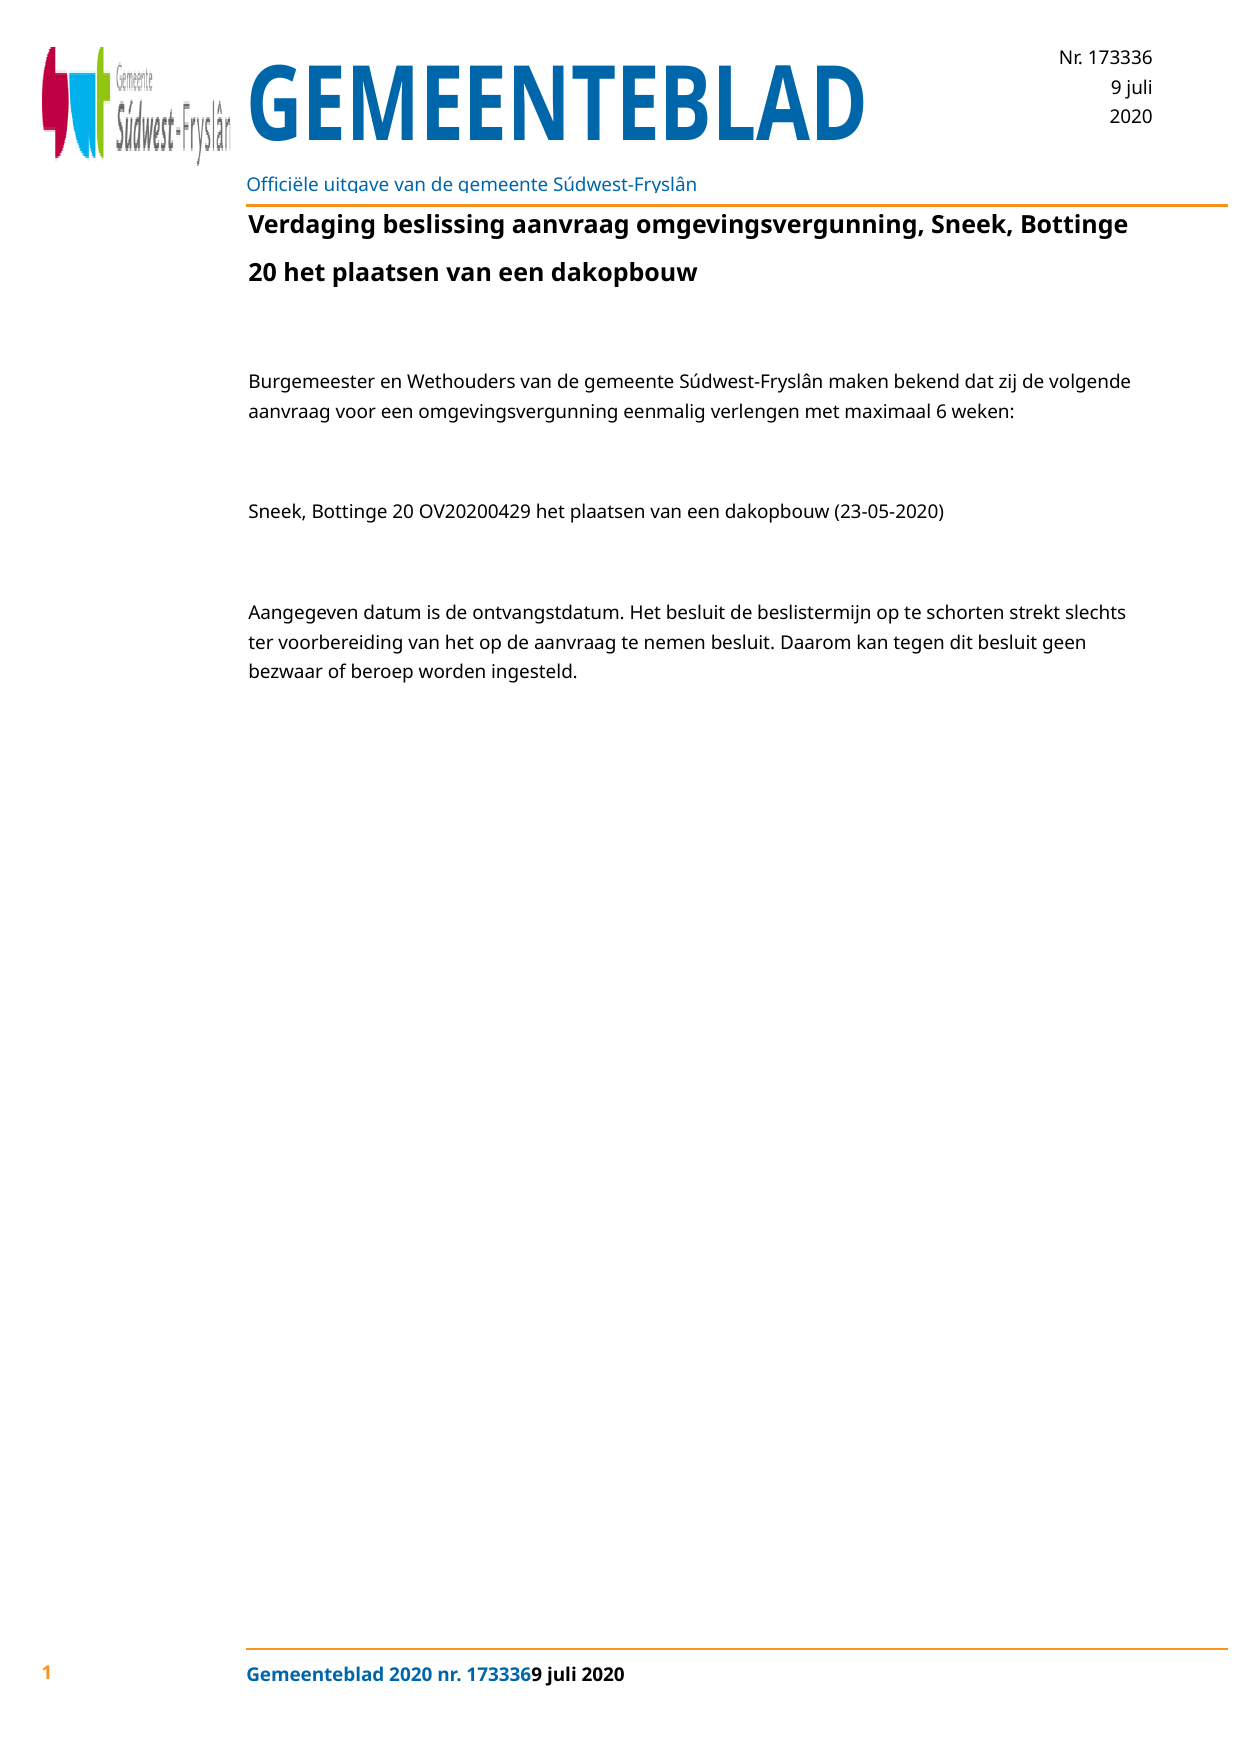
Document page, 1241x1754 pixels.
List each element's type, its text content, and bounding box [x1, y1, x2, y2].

picture [41, 47, 231, 172]
text Aangegeven datum is de ontvangstdatum. Het besluit de beslistermijn op te schorten strekt slechts ter voorbereiding van het op de aanvraag te nemen besluit. Daarom kan tegen dit besluit geen bezwaar of beroep worden ingesteld. [248, 599, 1152, 684]
text Burgemeester en Wethouders van de gemeente Súdwest-Fryslân maken bekend dat zij de volgende aanvraag voor een omgevingsvergunning eenmalig verlengen met maximaal 6 weken: [248, 368, 1152, 424]
text Sneek, Bottinge 20 OV20200429 het plaatsen van een dakopbouw (23-05-2020) [248, 499, 1152, 524]
text Verdaging beslissing aanvraag omgevingsvergunning, Sneek, Bottinge 20 het plaatsen van een dakopbouw [248, 207, 1152, 288]
